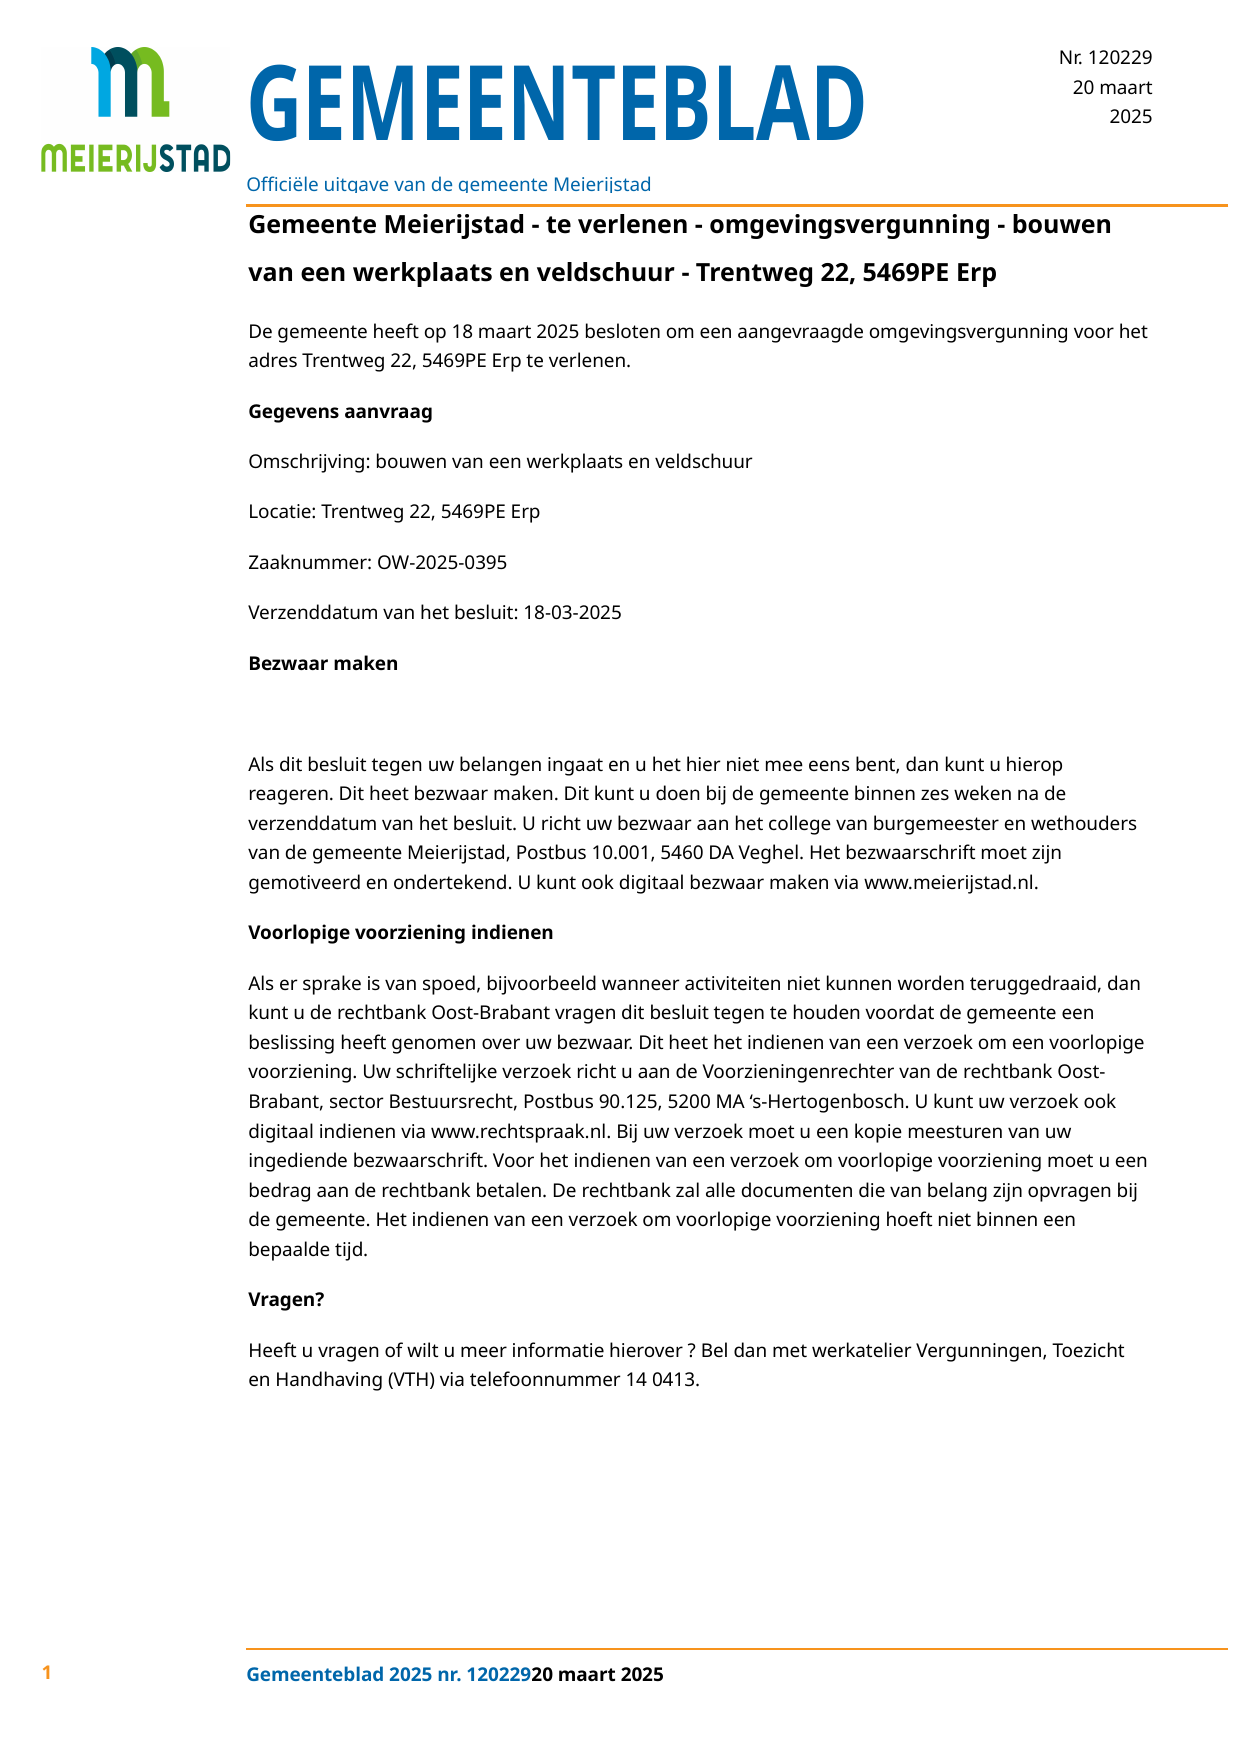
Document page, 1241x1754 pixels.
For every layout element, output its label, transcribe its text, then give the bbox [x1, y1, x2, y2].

text Als dit besluit tegen uw belangen ingaat en u het hier niet mee eens bent, dan kunt u hierop reageren. Dit heet bezwaar maken. Dit kunt u doen bij de gemeente binnen zes weken na de verzenddatum van het besluit. U richt uw bezwaar aan het college van burgemeester en wethouders van de gemeente Meierijstad, Postbus 10.001, 5460 DA Veghel. Het bezwaarschrift moet zijn gemotiveerd en ondertekend. U kunt ook digitaal bezwaar maken via www.meierijstad.nl. [248, 751, 1152, 895]
text Omschrijving: bouwen van een werkplaats en veldschuur [248, 448, 1152, 474]
text Verzenddatum van het besluit: 18-03-2025 [248, 599, 1152, 625]
picture [41, 47, 231, 172]
text Als er sprake is van spoed, bijvoorbeeld wanneer activiteiten niet kunnen worden teruggedraaid, dan kunt u de rechtbank Oost-Brabant vragen dit besluit tegen te houden voordat de gemeente een beslissing heeft genomen over uw bezwaar. Dit heet het indienen van een verzoek om een voorlopige voorziening. Uw schriftelijke verzoek richt u aan de Voorzieningenrechter van de rechtbank Oost-Brabant, sector Bestuursrecht, Postbus 90.125, 5200 MA ‘s-Hertogenbosch. U kunt uw verzoek ook digitaal indienen via www.rechtspraak.nl. Bij uw verzoek moet u een kopie meesturen van uw ingediende bezwaarschrift. Voor het indienen van een verzoek om voorlopige voorziening moet u een bedrag aan de rechtbank betalen. De rechtbank zal alle documenten die van belang zijn opvragen bij de gemeente. Het indienen van een verzoek om voorlopige voorziening hoeft niet binnen een bepaalde tijd. [248, 970, 1152, 1262]
text Locatie: Trentweg 22, 5469PE Erp [248, 499, 1152, 524]
text Bezwaar maken [248, 650, 1152, 676]
text De gemeente heeft op 18 maart 2025 besloten om een aangevraagde omgevingsvergunning voor het adres Trentweg 22, 5469PE Erp te verlenen. [248, 318, 1152, 373]
text Voorlopige voorziening indienen [248, 919, 1152, 945]
text Heeft u vragen of wilt u meer informatie hierover ? Bel dan met werkatelier Vergunningen, Toezicht en Handhaving (VTH) via telefoonnummer 14 0413. [248, 1337, 1152, 1392]
text Zaaknummer: OW-2025-0395 [248, 549, 1152, 575]
text Vragen? [248, 1287, 1152, 1312]
text Gemeente Meierijstad - te verlenen - omgevingsvergunning - bouwen van een werkplaats en veldschuur - Trentweg 22, 5469PE Erp [248, 207, 1152, 288]
text Gegevens aanvraag [248, 398, 1152, 424]
